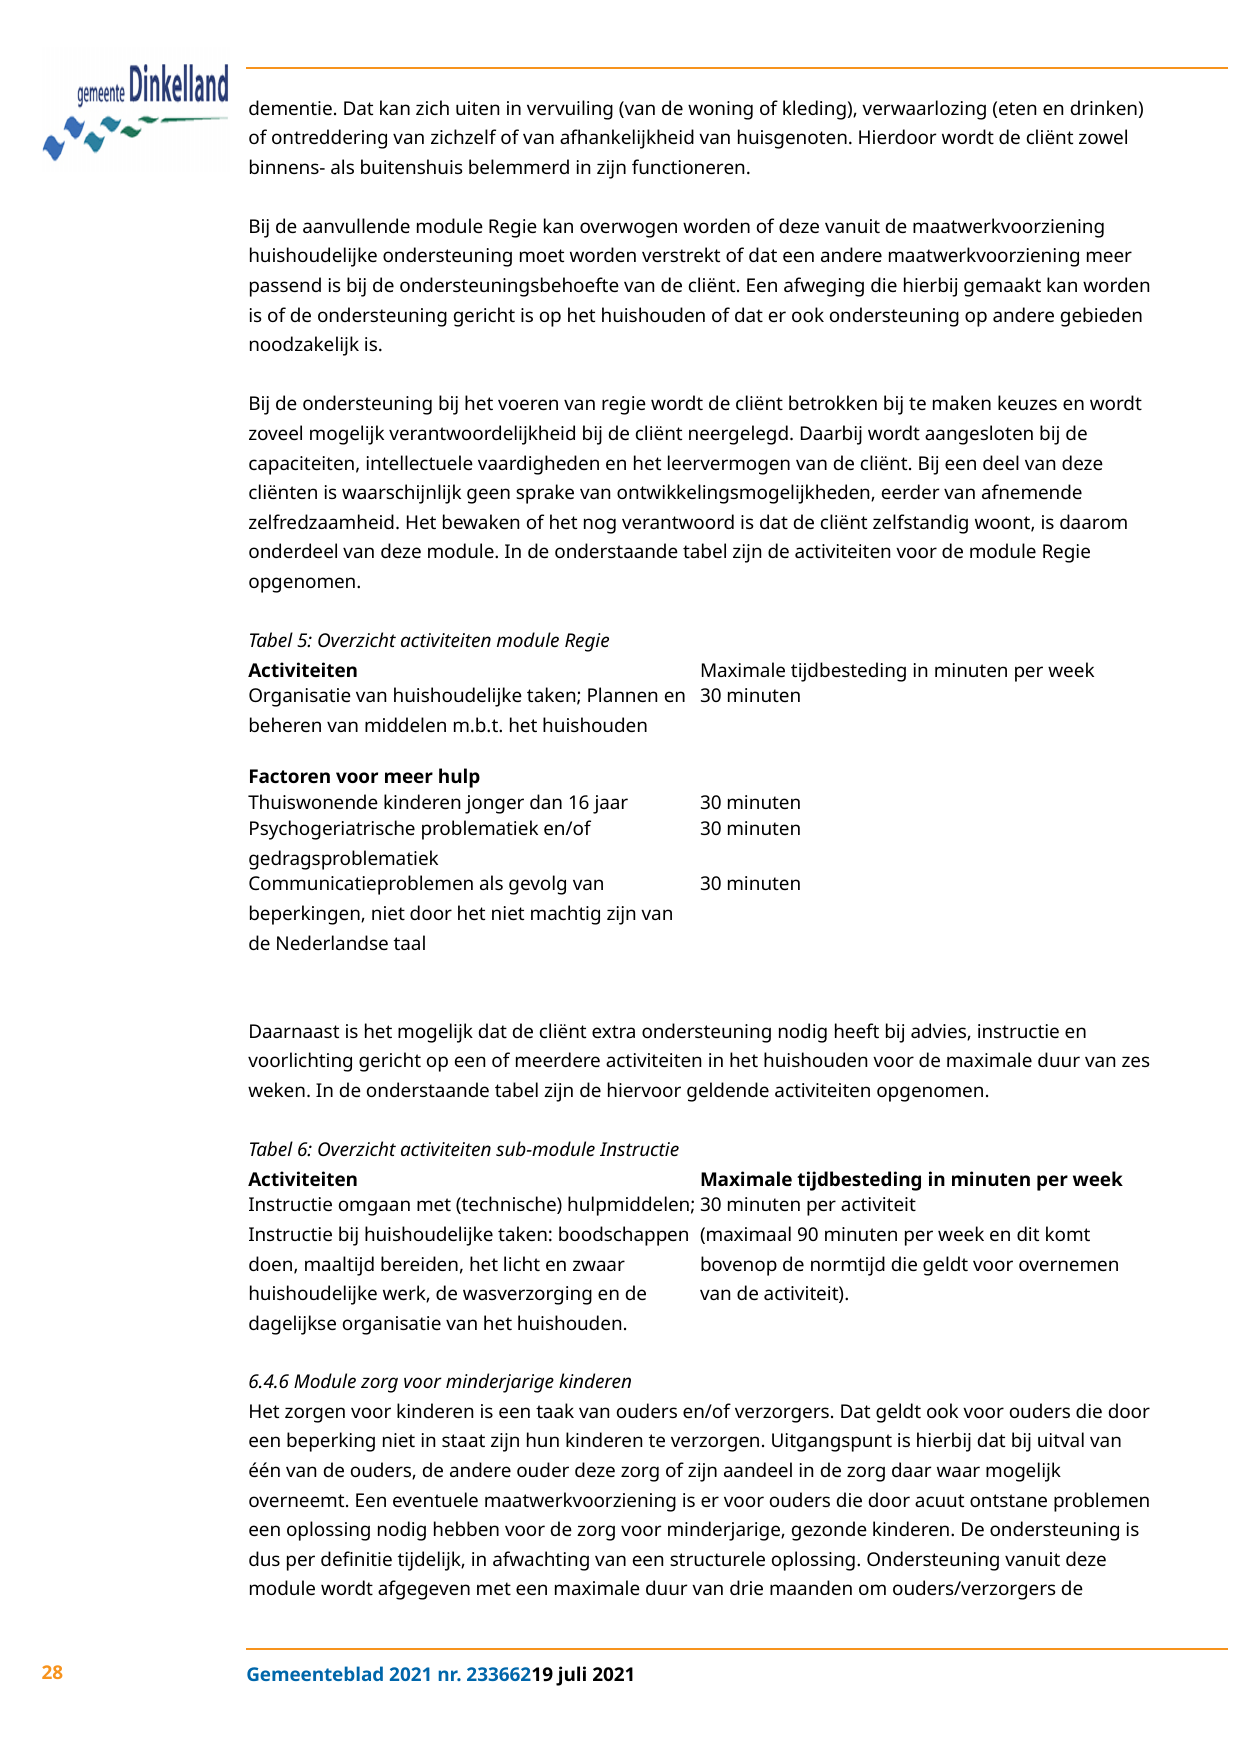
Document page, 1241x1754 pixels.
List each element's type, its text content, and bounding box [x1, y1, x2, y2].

table_cell Communicatieproblemen als gevolg van beperkingen, niet door het niet machtig zijn van de Nederlandse taal [248, 871, 700, 955]
table_header Activiteiten [248, 1166, 700, 1192]
table_cell [700, 738, 1152, 764]
text Bij de aanvullende module Regie kan overwogen worden of deze vanuit de maatwerkvoorziening huishoudelijke ondersteuning moet worden verstrekt of dat een andere maatwerkvoorziening meer passend is bij de ondersteuningsbehoefte van de cliënt. Een afweging die hierbij gemaakt kan worden is of de ondersteuning gericht is op het huishouden of dat er ook ondersteuning op andere gebieden noodzakelijk is. [248, 213, 1152, 357]
table_cell Thuiswonende kinderen jonger dan 16 jaar [248, 790, 700, 815]
text Tabel 5: Overzicht activiteiten module Regie [248, 627, 1152, 653]
table_header Maximale tijdbesteding in minuten per week [700, 1166, 1152, 1192]
text Daarnaast is het mogelijk dat de cliënt extra ondersteuning nodig heeft bij advies, instructie en voorlichting gericht op een of meerdere activiteiten in het huishouden voor de maximale duur van zes weken. In de onderstaande tabel zijn de hiervoor geldende activiteiten opgenomen. [248, 1018, 1152, 1103]
table_cell Organisatie van huishoudelijke taken; Plannen en beheren van middelen m.b.t. het huishouden [248, 683, 700, 738]
table_cell 30 minuten [700, 683, 1152, 738]
text dementie. Dat kan zich uiten in vervuiling (van de woning of kleding), verwaarlozing (eten en drinken) of ontreddering van zichzelf of van afhankelijkheid van huisgenoten. Hierdoor wordt de cliënt zowel binnens- als buitenshuis belemmerd in zijn functioneren. [248, 95, 1152, 180]
table_cell Factoren voor meer hulp [248, 764, 1152, 789]
picture [41, 47, 231, 172]
text Het zorgen voor kinderen is een taak van ouders en/of verzorgers. Dat geldt ook voor ouders die door een beperking niet in staat zijn hun kinderen te verzorgen. Uitgangspunt is hierbij dat bij uitval van één van de ouders, de andere ouder deze zorg of zijn aandeel in de zorg daar waar mogelijk overneemt. Een eventuele maatwerkvoorziening is er voor ouders die door acuut ontstane problemen een oplossing nodig hebben voor de zorg voor minderjarige, gezonde kinderen. De ondersteuning is dus per definitie tijdelijk, in afwachting van een structurele oplossing. Ondersteuning vanuit deze module wordt afgegeven met een maximale duur van drie maanden om ouders/verzorgers de [248, 1398, 1152, 1601]
text Bij de ondersteuning bij het voeren van regie wordt de cliënt betrokken bij te maken keuzes en wordt zoveel mogelijk verantwoordelijkheid bij de cliënt neergelegd. Daarbij wordt aangesloten bij de capaciteiten, intellectuele vaardigheden en het leervermogen van de cliënt. Bij een deel van deze cliënten is waarschijnlijk geen sprake van ontwikkelingsmogelijkheden, eerder van afnemende zelfredzaamheid. Het bewaken of het nog verantwoord is dat de cliënt zelfstandig woont, is daarom onderdeel van deze module. In de onderstaande tabel zijn de activiteiten voor de module Regie opgenomen. [248, 391, 1152, 594]
table_cell Instructie omgaan met (technische) hulpmiddelen; Instructie bij huishoudelijke taken: boodschappen doen, maaltijd bereiden, het licht en zwaar huishoudelijke werk, de wasverzorging en de dagelijkse organisatie van het huishouden. [248, 1192, 700, 1336]
table_cell 30 minuten [700, 790, 1152, 815]
table_cell 30 minuten per activiteit (maximaal 90 minuten per week en dit komt bovenop de normtijd die geldt voor overnemen van de activiteit). [700, 1192, 1152, 1336]
table_cell Psychogeriatrische problematiek en/of gedragsproblematiek [248, 815, 700, 871]
text 6.4.6 Module zorg voor minderjarige kinderen [248, 1368, 1152, 1394]
table_cell [248, 738, 700, 764]
table_header Maximale tijdbesteding in minuten per week [700, 657, 1152, 683]
table_cell 30 minuten [700, 871, 1152, 955]
table_header Activiteiten [248, 657, 700, 683]
table_cell 30 minuten [700, 815, 1152, 871]
text Tabel 6: Overzicht activiteiten sub-module Instructie [248, 1136, 1152, 1162]
